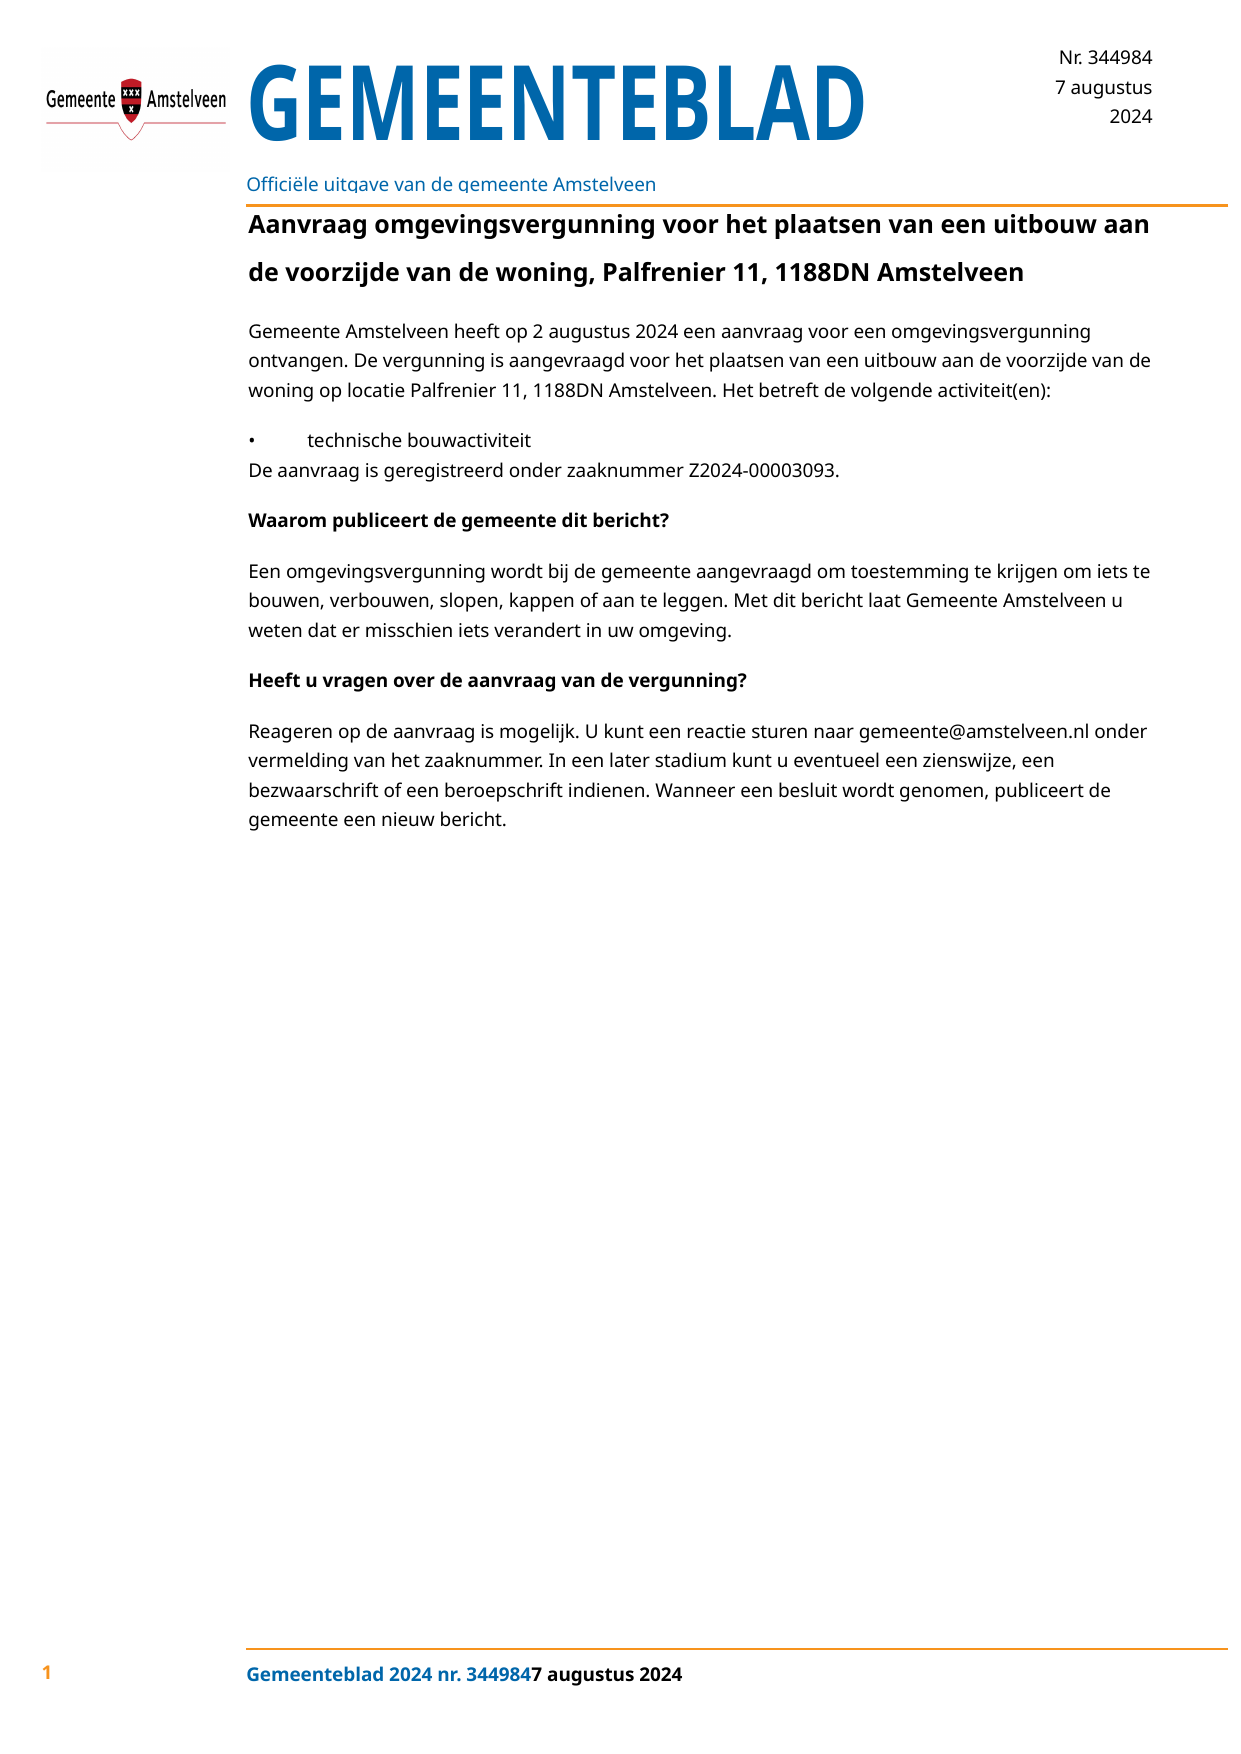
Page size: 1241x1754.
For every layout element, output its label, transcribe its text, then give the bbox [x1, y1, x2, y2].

list technische bouwactiviteit [248, 427, 1152, 453]
picture [41, 47, 231, 172]
text De aanvraag is geregistreerd onder zaaknummer Z2024-00003093. [248, 457, 1152, 483]
text Aanvraag omgevingsvergunning voor het plaatsen van een uitbouw aan de voorzijde van de woning, Palfrenier 11, 1188DN Amstelveen [248, 207, 1152, 288]
text Gemeente Amstelveen heeft op 2 augustus 2024 een aanvraag voor een omgevingsvergunning ontvangen. De vergunning is aangevraagd voor het plaatsen van een uitbouw aan de voorzijde van de woning op locatie Palfrenier 11, 1188DN Amstelveen. Het betreft de volgende activiteit(en): [248, 318, 1152, 403]
text Een omgevingsvergunning wordt bij de gemeente aangevraagd om toestemming te krijgen om iets te bouwen, verbouwen, slopen, kappen of aan te leggen. Met dit bericht laat Gemeente Amstelveen u weten dat er misschien iets verandert in uw omgeving. [248, 558, 1152, 643]
text Waarom publiceert de gemeente dit bericht? [248, 507, 1152, 533]
text Reageren op de aanvraag is mogelijk. U kunt een reactie sturen naar gemeente@amstelveen.nl onder vermelding van het zaaknummer. In een later stadium kunt u eventueel een zienswijze, een bezwaarschrift of een beroepschrift indienen. Wanneer een besluit wordt genomen, publiceert de gemeente een nieuw bericht. [248, 718, 1152, 832]
text Heeft u vragen over de aanvraag van de vergunning? [248, 667, 1152, 693]
